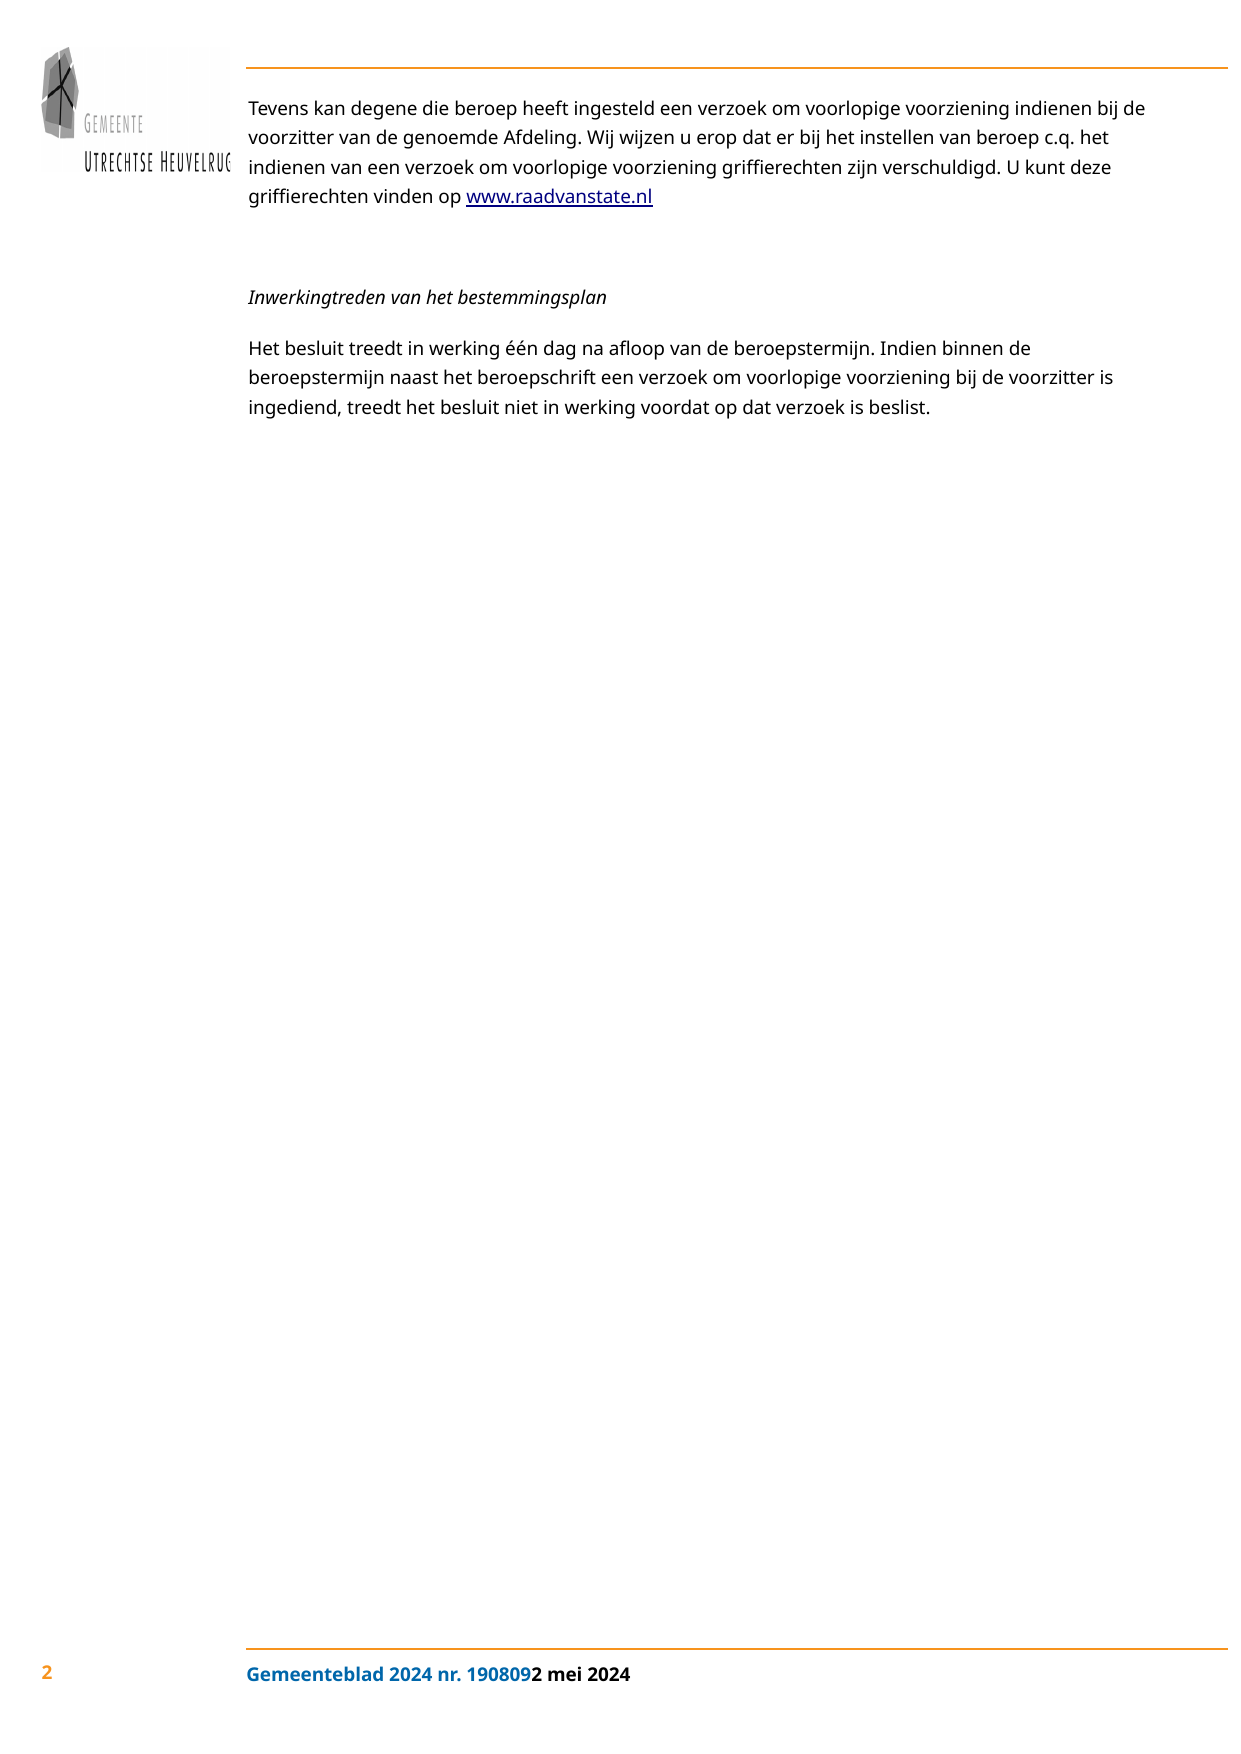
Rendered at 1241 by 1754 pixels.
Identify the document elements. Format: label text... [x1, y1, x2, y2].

text Inwerkingtreden van het bestemmingsplan [248, 284, 1152, 310]
picture [41, 47, 231, 172]
text Het besluit treedt in werking één dag na afloop van de beroepstermijn. Indien binnen de beroepstermijn naast het beroepschrift een verzoek om voorlopige voorziening bij de voorzitter is ingediend, treedt het besluit niet in werking voordat op dat verzoek is beslist. [248, 335, 1152, 420]
text Tevens kan degene die beroep heeft ingesteld een verzoek om voorlopige voorziening indienen bij de voorzitter van de genoemde Afdeling. Wij wijzen u erop dat er bij het instellen van beroep c.q. het indienen van een verzoek om voorlopige voorziening griffierechten zijn verschuldigd. U kunt deze griffierechten vinden op www.raadvanstate.nl [248, 95, 1152, 209]
